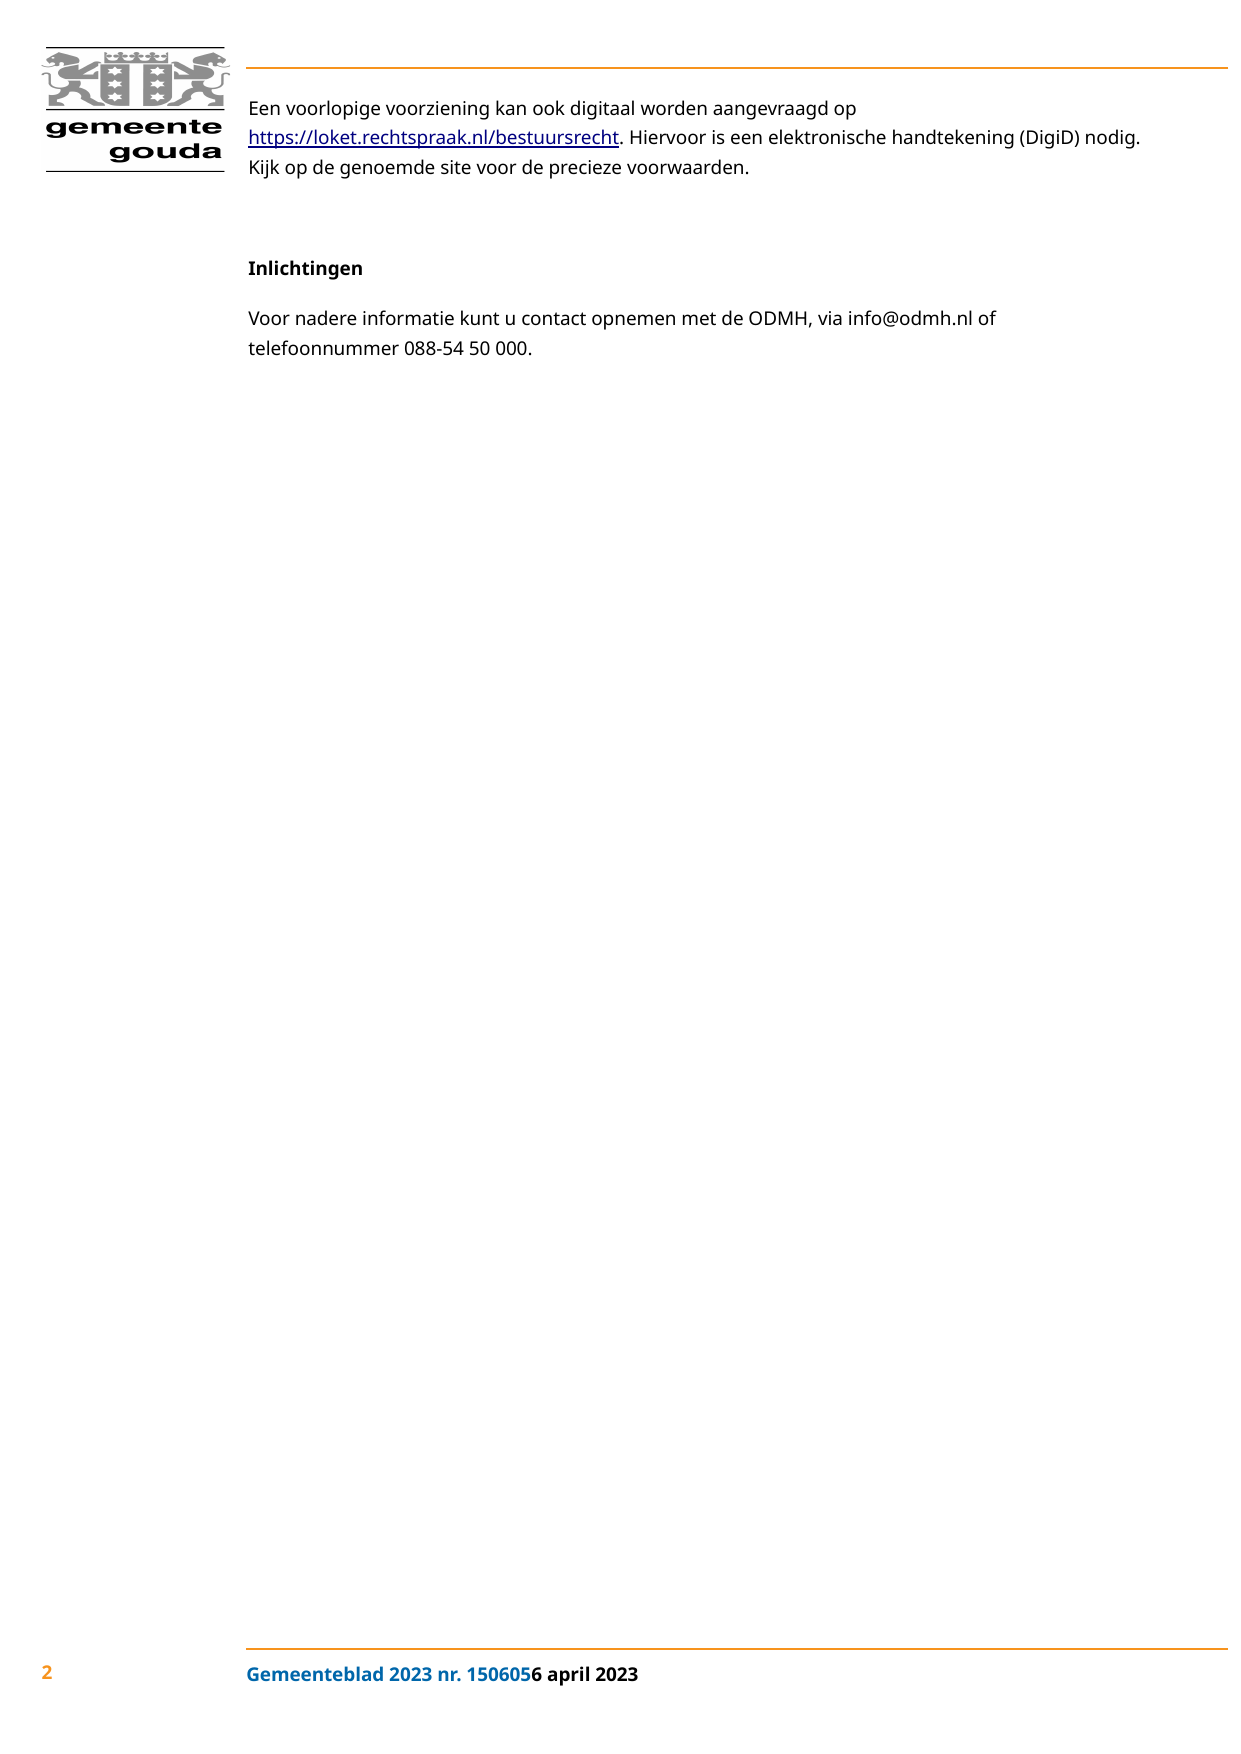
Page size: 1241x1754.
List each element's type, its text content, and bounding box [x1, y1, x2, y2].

picture [41, 47, 231, 172]
text Voor nadere informatie kunt u contact opnemen met de ODMH, via info@odmh.nl of telefoonnummer 088-54 50 000. [248, 305, 1152, 361]
text Inlichtingen [248, 255, 1152, 281]
text Een voorlopige voorziening kan ook digitaal worden aangevraagd op https://loket.rechtspraak.nl/bestuursrecht. Hiervoor is een elektronische handtekening (DigiD) nodig. Kijk op de genoemde site voor de precieze voorwaarden. [248, 95, 1152, 180]
